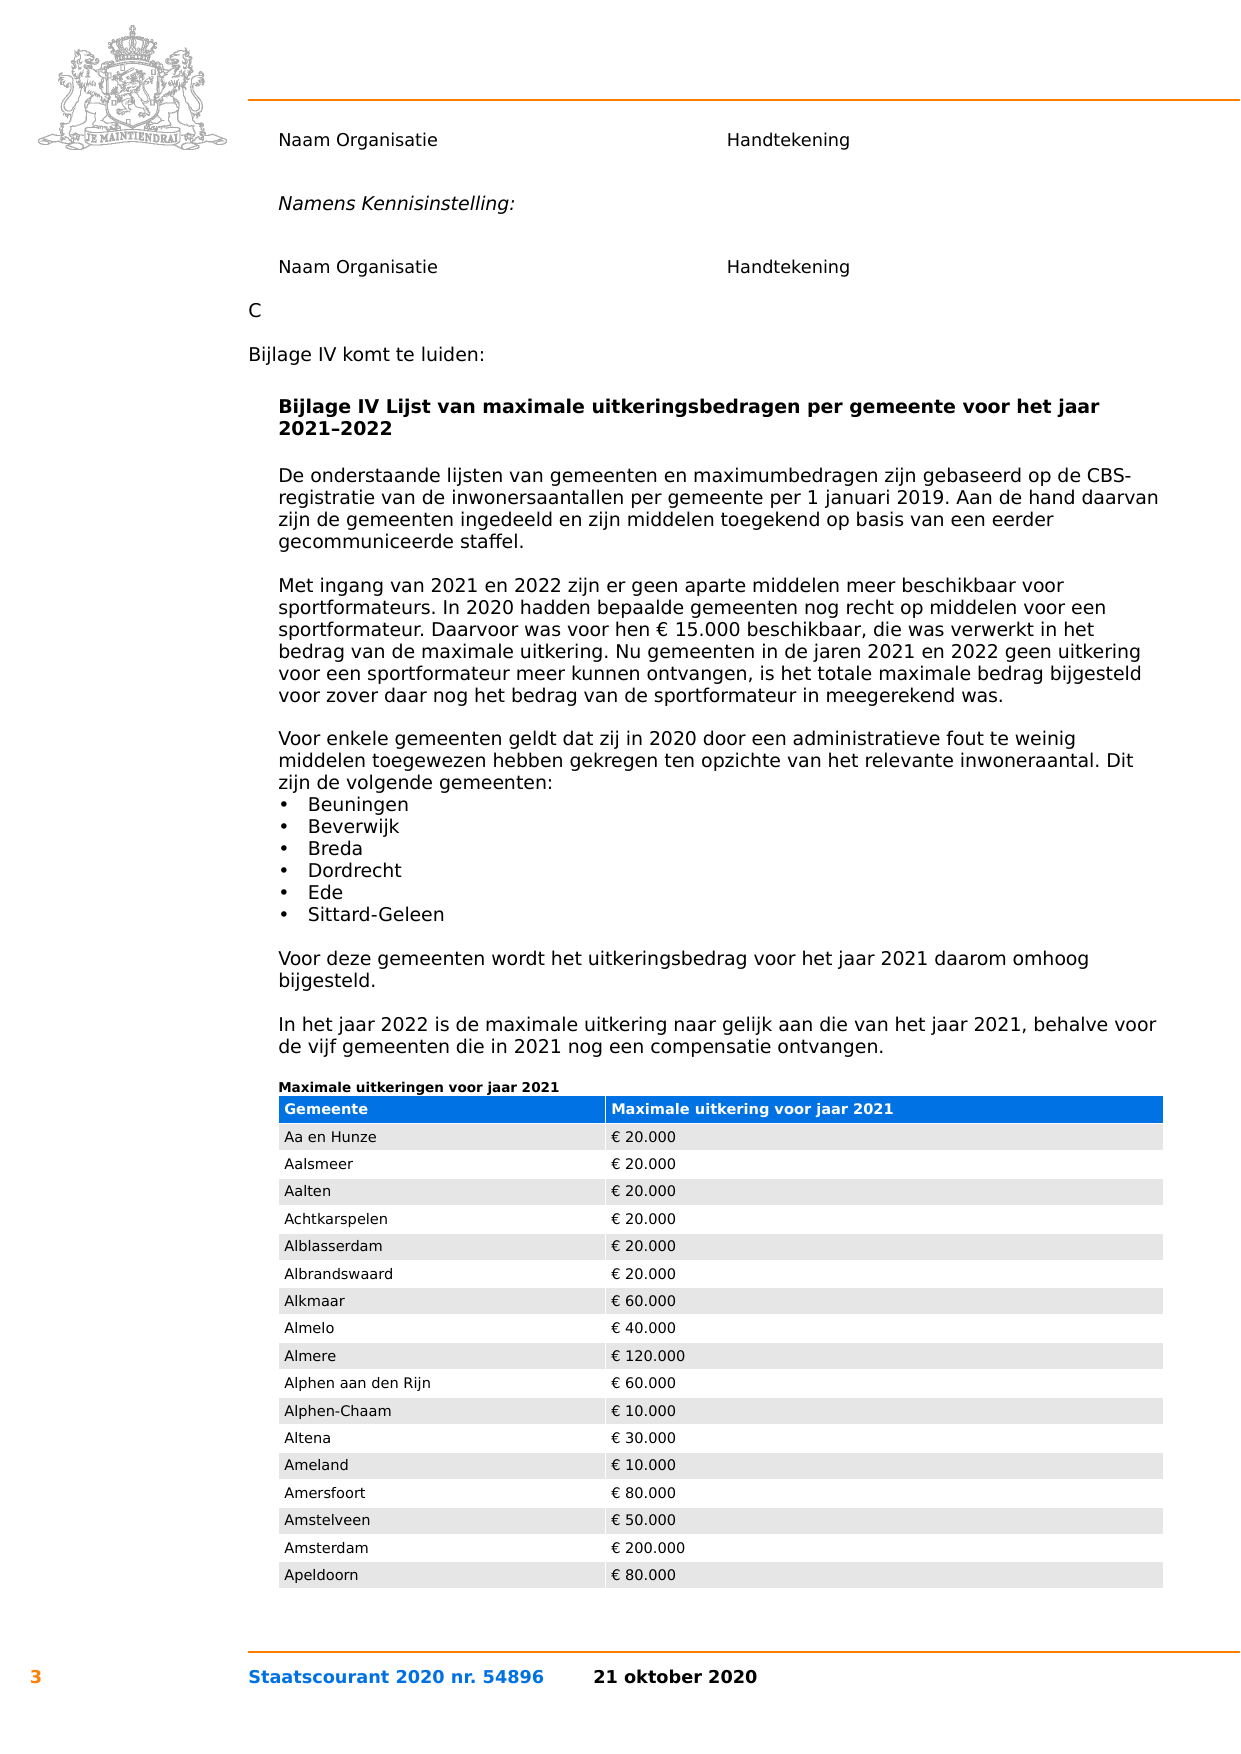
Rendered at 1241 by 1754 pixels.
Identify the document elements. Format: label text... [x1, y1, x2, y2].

table_cell Aa en Hunze [279, 1124, 605, 1150]
table_cell Apeldoorn [279, 1562, 605, 1588]
table_cell € 20.000 [606, 1124, 1163, 1150]
table_cell € 50.000 [606, 1508, 1163, 1534]
table_cell € 120.000 [606, 1343, 1163, 1369]
text • Ede [278, 882, 1163, 904]
table_cell € 20.000 [606, 1206, 1163, 1232]
text C [248, 300, 1163, 322]
table_cell Albrandswaard [279, 1261, 605, 1287]
table_header [721, 237, 1163, 257]
table_cell Handtekening [721, 258, 1163, 278]
text Bijlage IV komt te luiden: [248, 344, 1163, 366]
table_cell [721, 151, 1163, 171]
table_cell € 10.000 [606, 1398, 1163, 1424]
table_cell Aalsmeer [279, 1151, 605, 1178]
text • Sittard-Geleen [278, 904, 1163, 926]
text Met ingang van 2021 en 2022 zijn er geen aparte middelen meer beschikbaar voor sportformateurs. In 2020 hadden bepaalde gemeenten nog recht op middelen voor een sportformateur. Daarvoor was voor hen € 15.000 beschikbaar, die was verwerkt in het bedrag van de maximale uitkering. Nu gemeenten in de jaren 2021 en 2022 geen uitkering voor een sportformateur meer kunnen ontvangen, is het totale maximale bedrag bijgesteld voor zover daar nog het bedrag van de sportformateur in meegerekend was. [278, 574, 1163, 706]
table_cell € 80.000 [606, 1480, 1163, 1506]
table_cell € 20.000 [606, 1261, 1163, 1287]
table_header Maximale uitkeringen voor jaar 2021 [278, 1080, 1163, 1095]
table_cell € 40.000 [606, 1316, 1163, 1342]
table_cell € 10.000 [606, 1453, 1163, 1479]
table_cell [278, 151, 721, 171]
table_cell € 60.000 [606, 1370, 1163, 1397]
picture [38, 25, 227, 150]
table_cell € 30.000 [606, 1425, 1163, 1452]
table_cell Aalten [279, 1179, 605, 1205]
table_cell € 20.000 [606, 1179, 1163, 1205]
table_cell Naam Organisatie [278, 130, 721, 151]
table_cell Alkmaar [279, 1288, 605, 1314]
table_cell € 20.000 [606, 1234, 1163, 1260]
table_cell € 200.000 [606, 1535, 1163, 1561]
text Voor enkele gemeenten geldt dat zij in 2020 door een administratieve fout te weinig middelen toegewezen hebben gekregen ten opzichte van het relevante inwoneraantal. Dit zijn de volgende gemeenten: [278, 728, 1163, 794]
table_cell Almere [279, 1343, 605, 1369]
table_cell Altena [279, 1425, 605, 1452]
table_cell Naam Organisatie [278, 258, 721, 278]
text • Dordrecht [278, 860, 1163, 882]
table_cell Achtkarspelen [279, 1206, 605, 1232]
table_cell Alblasserdam [279, 1234, 605, 1260]
table_cell € 20.000 [606, 1151, 1163, 1178]
text In het jaar 2022 is de maximale uitkering naar gelijk aan die van het jaar 2021, behalve voor de vijf gemeenten die in 2021 nog een compensatie ontvangen. [278, 1014, 1163, 1058]
text Voor deze gemeenten wordt het uitkeringsbedrag voor het jaar 2021 daarom omhoog bijgesteld. [278, 948, 1163, 992]
table_header [278, 237, 721, 257]
table_cell € 80.000 [606, 1562, 1163, 1588]
table_cell Maximale uitkering voor jaar 2021 [606, 1096, 1163, 1123]
table_cell Handtekening [721, 130, 1163, 151]
table_cell Amstelveen [279, 1508, 605, 1534]
text • Beuningen [278, 794, 1163, 816]
table_cell Amersfoort [279, 1480, 605, 1506]
table_cell Amsterdam [279, 1535, 605, 1561]
text Namens Kennisinstelling: [278, 193, 1163, 215]
table_cell € 60.000 [606, 1288, 1163, 1314]
text • Breda [278, 838, 1163, 860]
table_cell Alphen-Chaam [279, 1398, 605, 1424]
table_cell Almelo [279, 1316, 605, 1342]
table_cell Ameland [279, 1453, 605, 1479]
table_cell Gemeente [279, 1096, 605, 1123]
table_cell Alphen aan den Rijn [279, 1370, 605, 1397]
subtitle Bijlage IV Lijst van maximale uitkeringsbedragen per gemeente voor het jaar 2021–2022 [278, 396, 1163, 440]
text • Beverwijk [278, 816, 1163, 838]
text De onderstaande lijsten van gemeenten en maximumbedragen zijn gebaseerd op de CBS-registratie van de inwonersaantallen per gemeente per 1 januari 2019. Aan de hand daarvan zijn de gemeenten ingedeeld en zijn middelen toegekend op basis van een eerder gecommuniceerde staffel. [278, 465, 1163, 553]
